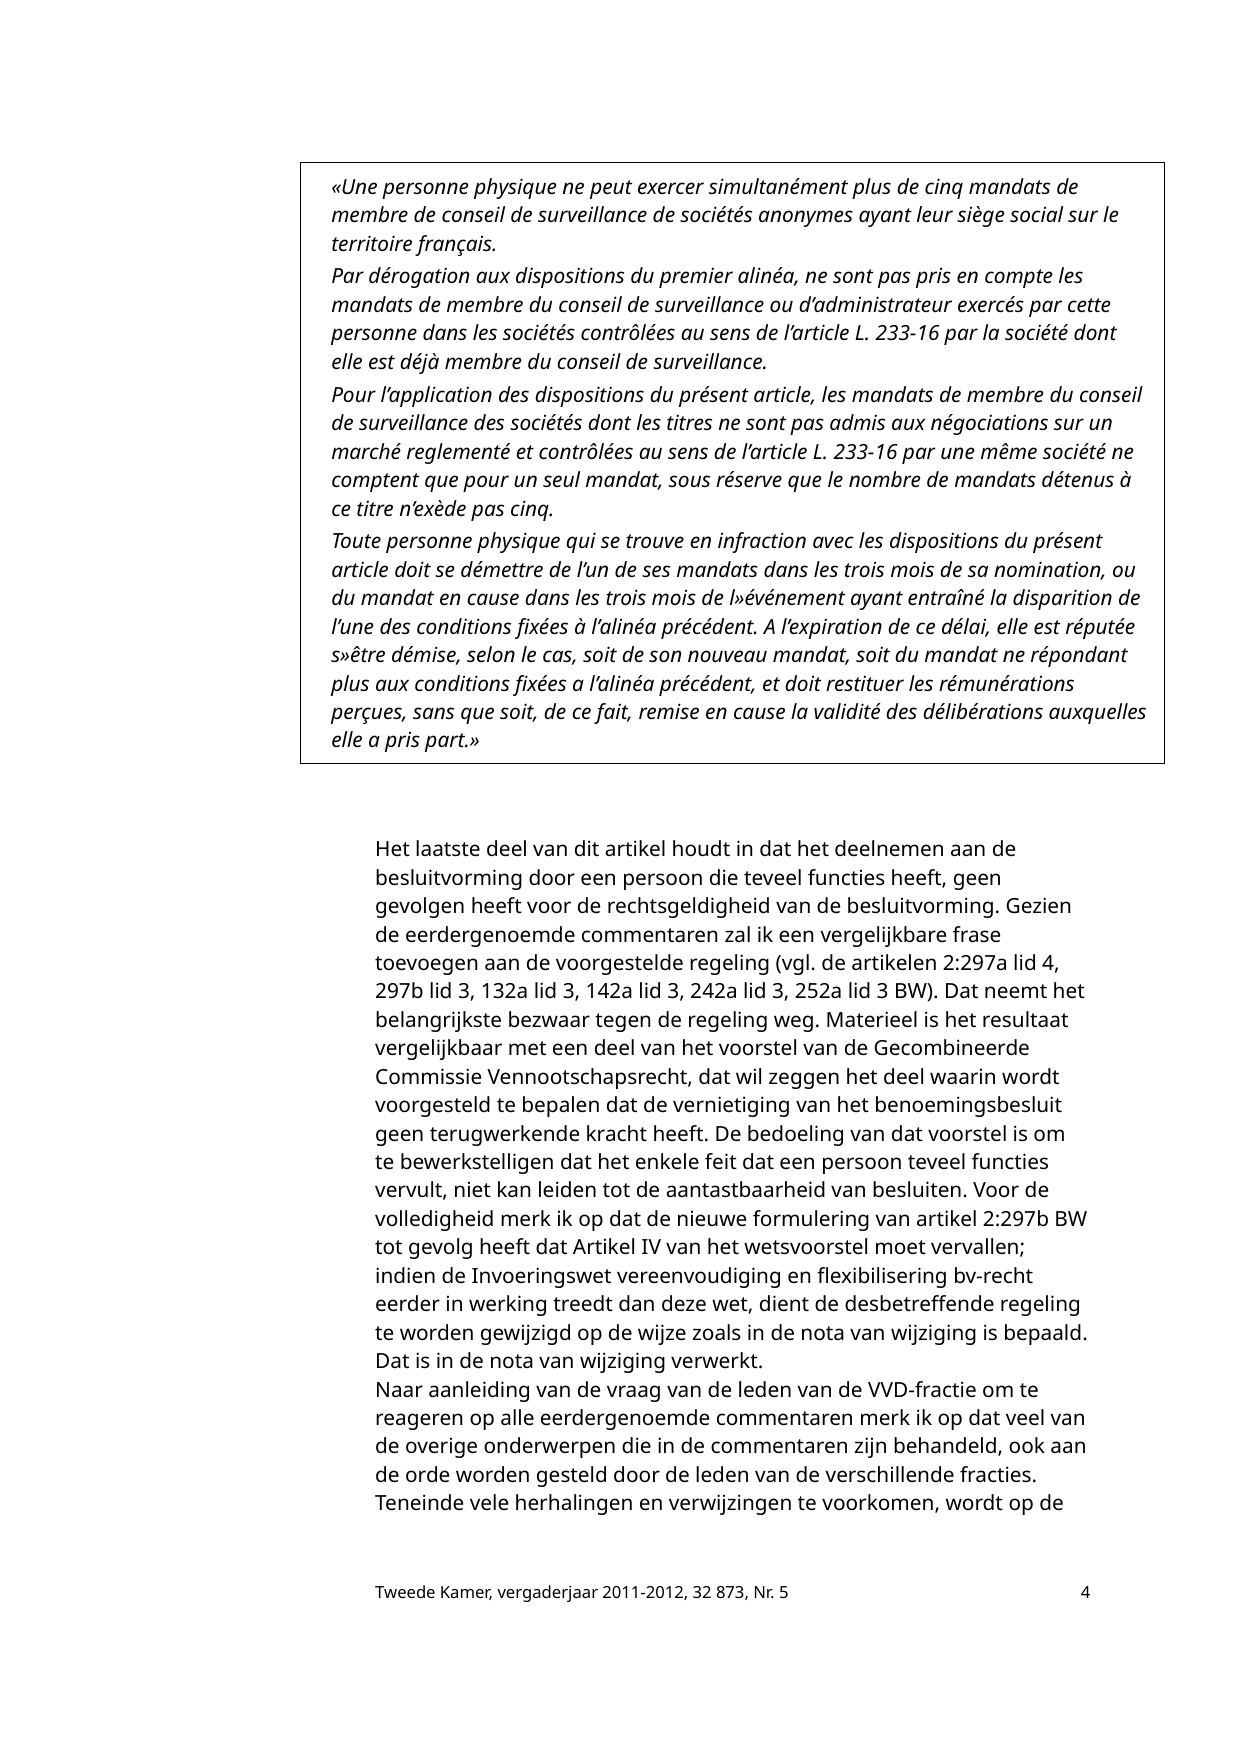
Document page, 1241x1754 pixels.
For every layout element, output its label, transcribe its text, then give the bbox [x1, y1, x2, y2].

text «Une personne physique ne peut exercer simultanément plus de cinq mandats de membre de conseil de surveillance de sociétés anonymes ayant leur siège social sur le territoire français. [331, 172, 1155, 257]
text Toute personne physique qui se trouve en infraction avec les dispositions du présent article doit se démettre de l’un de ses mandats dans les trois mois de sa nomination, ou du mandat en cause dans les trois mois de l»événement ayant entraîné la disparition de l’une des conditions fixées à l’alinéa précédent. A l’expiration de ce délai, elle est réputée s»être démise, selon le cas, soit de son nouveau mandat, soit du mandat ne répondant plus aux conditions fixées a l’alinéa précédent, et doit restituer les rémunérations perçues, sans que soit, de ce fait, remise en cause la validité des délibérations auxquelles elle a pris part.» [331, 527, 1155, 754]
text Het laatste deel van dit artikel houdt in dat het deelnemen aan de besluitvorming door een persoon die teveel functies heeft, geen gevolgen heeft voor de rechtsgeldigheid van de besluitvorming. Gezien de eerdergenoemde commentaren zal ik een vergelijkbare frase toevoegen aan de voorgestelde regeling (vgl. de artikelen 2:297a lid 4, 297b lid 3, 132a lid 3, 142a lid 3, 242a lid 3, 252a lid 3 BW). Dat neemt het belangrijkste bezwaar tegen de regeling weg. Materieel is het resultaat vergelijkbaar met een deel van het voorstel van de Gecombineerde Commissie Vennootschapsrecht, dat wil zeggen het deel waarin wordt voorgesteld te bepalen dat de vernietiging van het benoemingsbesluit geen terugwerkende kracht heeft. De bedoeling van dat voorstel is om te bewerkstelligen dat het enkele feit dat een persoon teveel functies vervult, niet kan leiden tot de aantastbaarheid van besluiten. Voor de volledigheid merk ik op dat de nieuwe formulering van artikel 2:297b BW tot gevolg heeft dat Artikel IV van het wetsvoorstel moet vervallen; indien de Invoeringswet vereenvoudiging en flexibilisering bv-recht eerder in werking treedt dan deze wet, dient de desbetreffende regeling te worden gewijzigd op de wijze zoals in de nota van wijziging is bepaald. Dat is in de nota van wijziging verwerkt. [375, 834, 1090, 1375]
text Pour l’application des dispositions du présent article, les mandats de membre du conseil de surveillance des sociétés dont les titres ne sont pas admis aux négociations sur un marché reglementé et contrôlées au sens de l’article L. 233-16 par une même société ne comptent que pour un seul mandat, sous réserve que le nombre de mandats détenus à ce titre n’exède pas cinq. [331, 380, 1155, 522]
text Naar aanleiding van de vraag van de leden van de VVD-fractie om te reageren op alle eerdergenoemde commentaren merk ik op dat veel van de overige onderwerpen die in de commentaren zijn behandeld, ook aan de orde worden gesteld door de leden van de verschillende fracties. Teneinde vele herhalingen en verwijzingen te voorkomen, wordt op de [375, 1375, 1090, 1517]
text Par dérogation aux dispositions du premier alinéa, ne sont pas pris en compte les mandats de membre du conseil de surveillance ou d’administrateur exercés par cette personne dans les sociétés contrôlées au sens de l’article L. 233-16 par la société dont elle est déjà membre du conseil de surveillance. [331, 262, 1155, 375]
